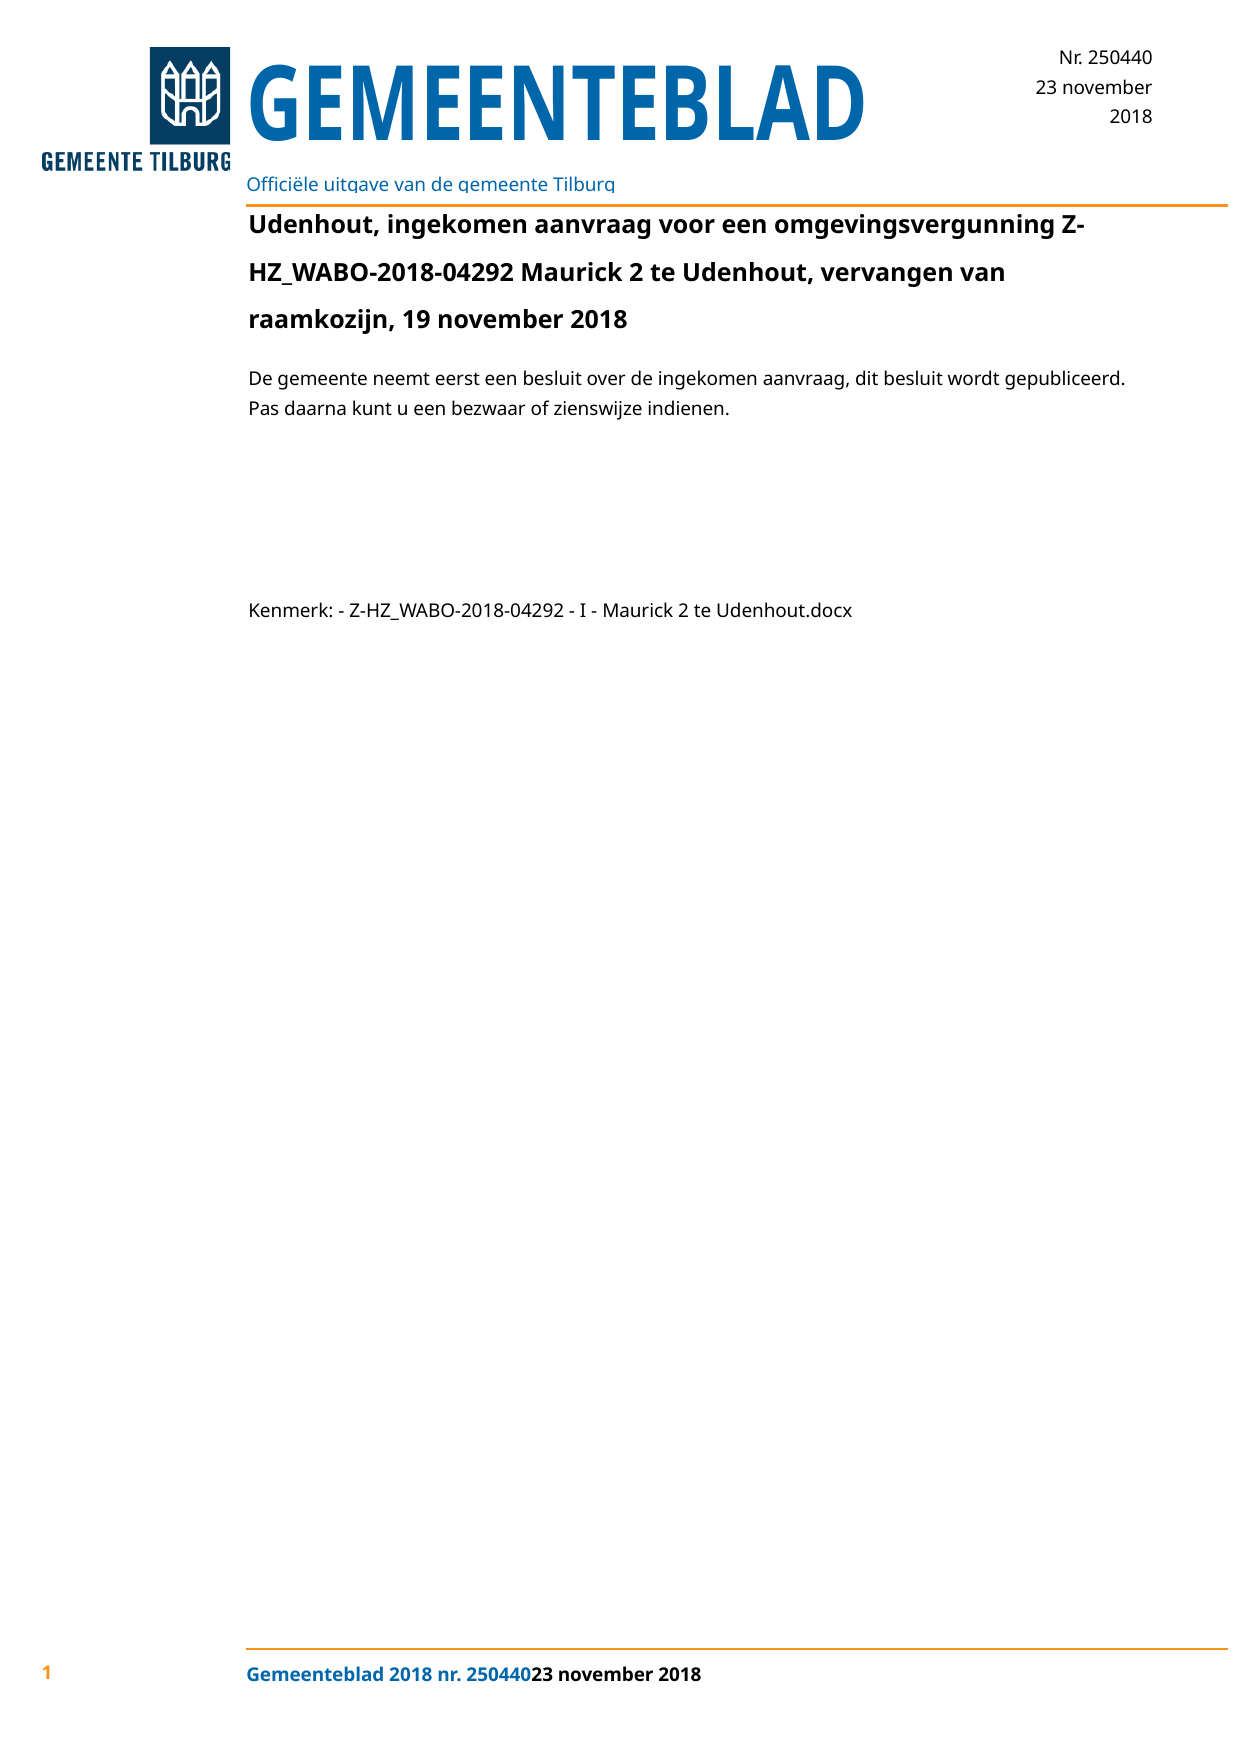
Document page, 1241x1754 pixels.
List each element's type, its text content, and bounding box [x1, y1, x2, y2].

text De gemeente neemt eerst een besluit over de ingekomen aanvraag, dit besluit wordt gepubliceerd. Pas daarna kunt u een bezwaar of zienswijze indienen. [248, 366, 1152, 421]
text Kenmerk: - Z-HZ_WABO-2018-04292 - I - Maurick 2 te Udenhout.docx [248, 597, 1152, 622]
picture [41, 47, 231, 172]
text Udenhout, ingekomen aanvraag voor een omgevingsvergunning Z-HZ_WABO-2018-04292 Maurick 2 te Udenhout, vervangen van raamkozijn, 19 november 2018 [248, 207, 1152, 336]
